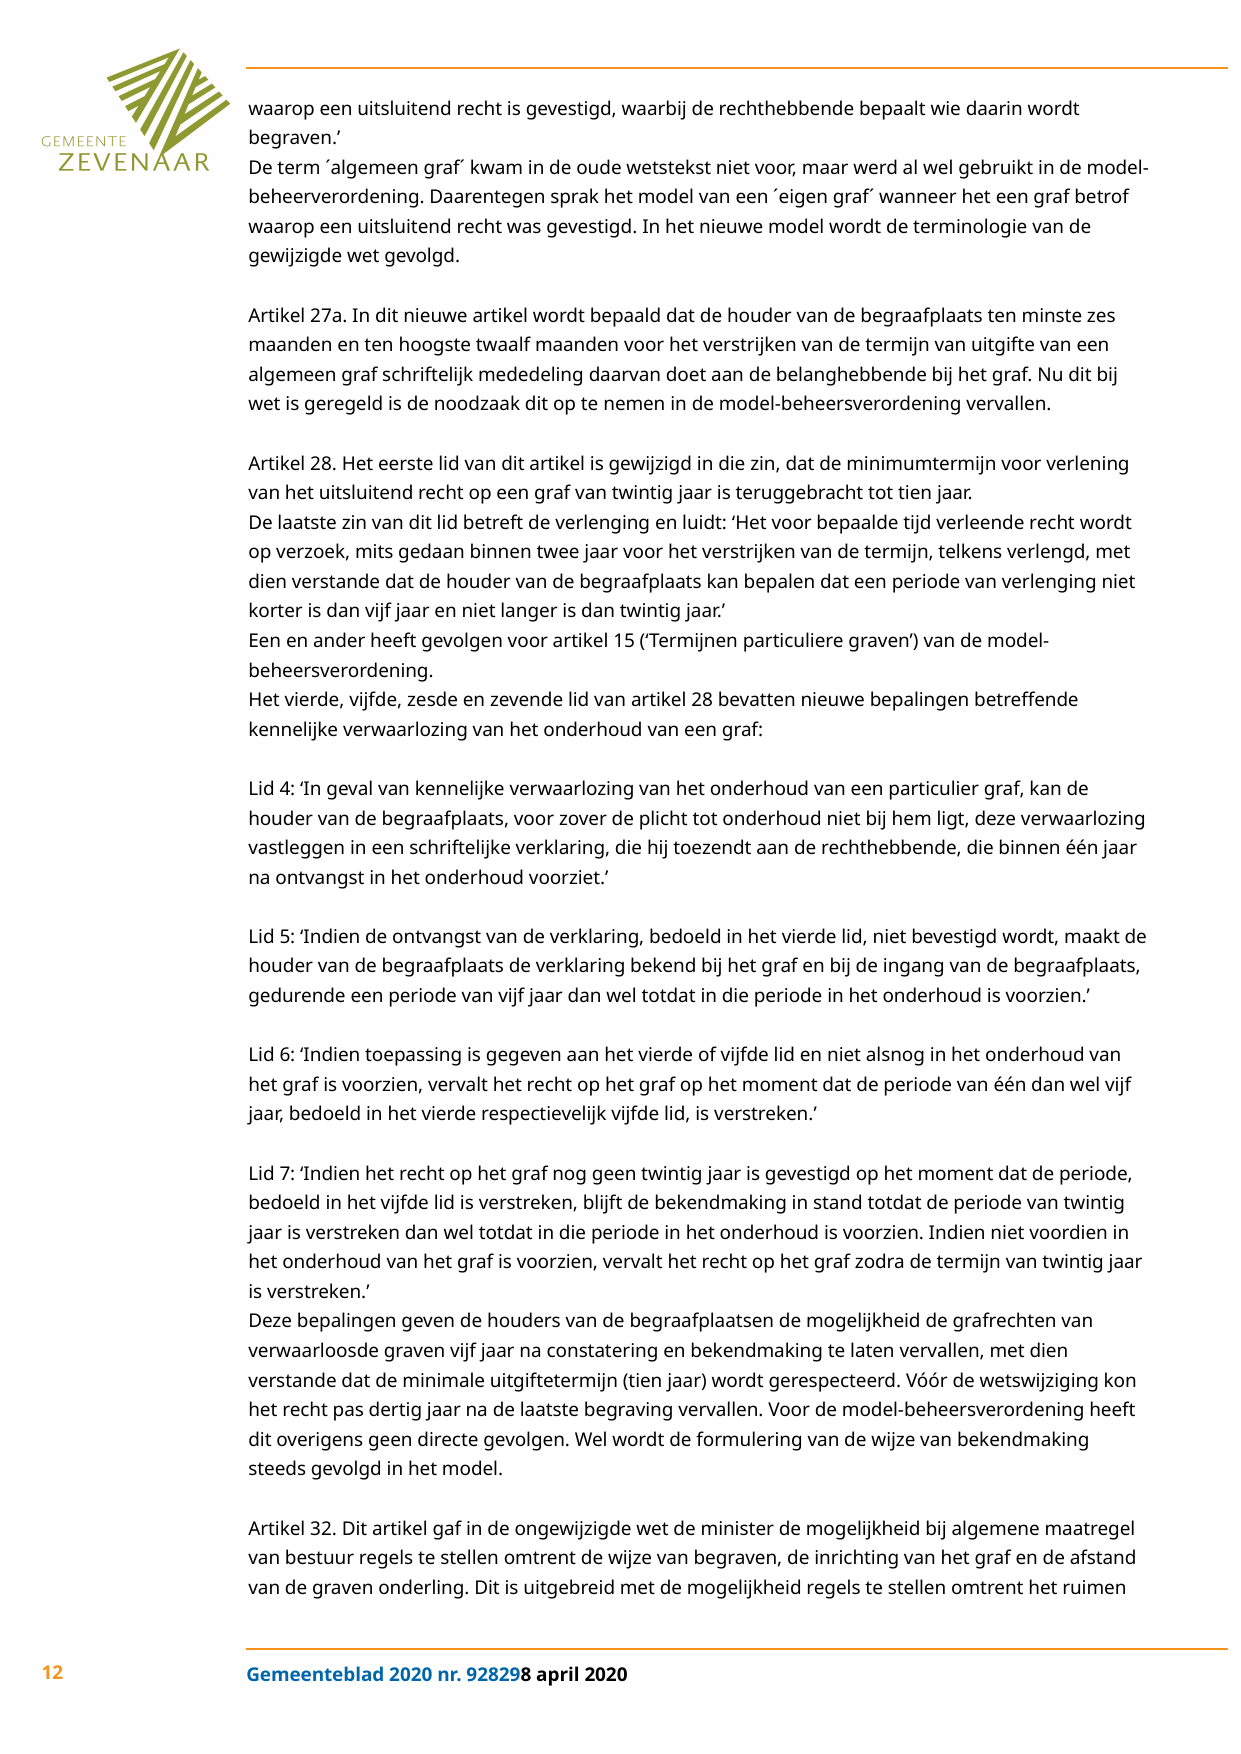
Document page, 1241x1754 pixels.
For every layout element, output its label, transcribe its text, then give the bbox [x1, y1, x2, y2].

text Een en ander heeft gevolgen voor artikel 15 (‘Termijnen particuliere graven’) van de model-beheersverordening. [248, 627, 1152, 683]
text Artikel 28. Het eerste lid van dit artikel is gewijzigd in die zin, dat de minimumtermijn voor verlening van het uitsluitend recht op een graf van twintig jaar is teruggebracht tot tien jaar. [248, 450, 1152, 505]
text waarop een uitsluitend recht is gevestigd, waarbij de rechthebbende bepaalt wie daarin wordt begraven.’ [248, 95, 1152, 150]
picture [41, 47, 231, 172]
text Deze bepalingen geven de houders van de begraafplaatsen de mogelijkheid de grafrechten van verwaarloosde graven vijf jaar na constatering en bekendmaking te laten vervallen, met dien verstande dat de minimale uitgiftetermijn (tien jaar) wordt gerespecteerd. Vóór de wetswijziging kon het recht pas dertig jaar na de laatste begraving vervallen. Voor de model-beheersverordening heeft dit overigens geen directe gevolgen. Wel wordt de formulering van de wijze van bekendmaking steeds gevolgd in het model. [248, 1308, 1152, 1481]
text Lid 5: ‘Indien de ontvangst van de verklaring, bedoeld in het vierde lid, niet bevestigd wordt, maakt de houder van de begraafplaats de verklaring bekend bij het graf en bij de ingang van de begraafplaats, gedurende een periode van vijf jaar dan wel totdat in die periode in het onderhoud is voorzien.’ [248, 923, 1152, 1008]
text Het vierde, vijfde, zesde en zevende lid van artikel 28 bevatten nieuwe bepalingen betreffende kennelijke verwaarlozing van het onderhoud van een graf: [248, 686, 1152, 742]
text Lid 7: ‘Indien het recht op het graf nog geen twintig jaar is gevestigd op het moment dat de periode, bedoeld in het vijfde lid is verstreken, blijft de bekendmaking in stand totdat de periode van twintig jaar is verstreken dan wel totdat in die periode in het onderhoud is voorzien. Indien niet voordien in het onderhoud van het graf is voorzien, vervalt het recht op het graf zodra de termijn van twintig jaar is verstreken.’ [248, 1160, 1152, 1304]
text De term ´algemeen graf´ kwam in de oude wetstekst niet voor, maar werd al wel gebruikt in de model-beheerverordening. Daarentegen sprak het model van een ´eigen graf´ wanneer het een graf betrof waarop een uitsluitend recht was gevestigd. In het nieuwe model wordt de terminologie van de gewijzigde wet gevolgd. [248, 154, 1152, 268]
text Artikel 27a. In dit nieuwe artikel wordt bepaald dat de houder van de begraafplaats ten minste zes maanden en ten hoogste twaalf maanden voor het verstrijken van de termijn van uitgifte van een algemeen graf schriftelijk mededeling daarvan doet aan de belanghebbende bij het graf. Nu dit bij wet is geregeld is de noodzaak dit op te nemen in de model-beheersverordening vervallen. [248, 302, 1152, 416]
text Artikel 32. Dit artikel gaf in de ongewijzigde wet de minister de mogelijkheid bij algemene maatregel van bestuur regels te stellen omtrent de wijze van begraven, de inrichting van het graf en de afstand van de graven onderling. Dit is uitgebreid met de mogelijkheid regels te stellen omtrent het ruimen [248, 1515, 1152, 1600]
text Lid 6: ‘Indien toepassing is gegeven aan het vierde of vijfde lid en niet alsnog in het onderhoud van het graf is voorzien, vervalt het recht op het graf op het moment dat de periode van één dan wel vijf jaar, bedoeld in het vierde respectievelijk vijfde lid, is verstreken.’ [248, 1041, 1152, 1126]
text Lid 4: ‘In geval van kennelijke verwaarlozing van het onderhoud van een particulier graf, kan de houder van de begraafplaats, voor zover de plicht tot onderhoud niet bij hem ligt, deze verwaarlozing vastleggen in een schriftelijke verklaring, die hij toezendt aan de rechthebbende, die binnen één jaar na ontvangst in het onderhoud voorziet.’ [248, 775, 1152, 890]
text De laatste zin van dit lid betreft de verlenging en luidt: ‘Het voor bepaalde tijd verleende recht wordt op verzoek, mits gedaan binnen twee jaar voor het verstrijken van de termijn, telkens verlengd, met dien verstande dat de houder van de begraafplaats kan bepalen dat een periode van verlenging niet korter is dan vijf jaar en niet langer is dan twintig jaar.’ [248, 509, 1152, 623]
